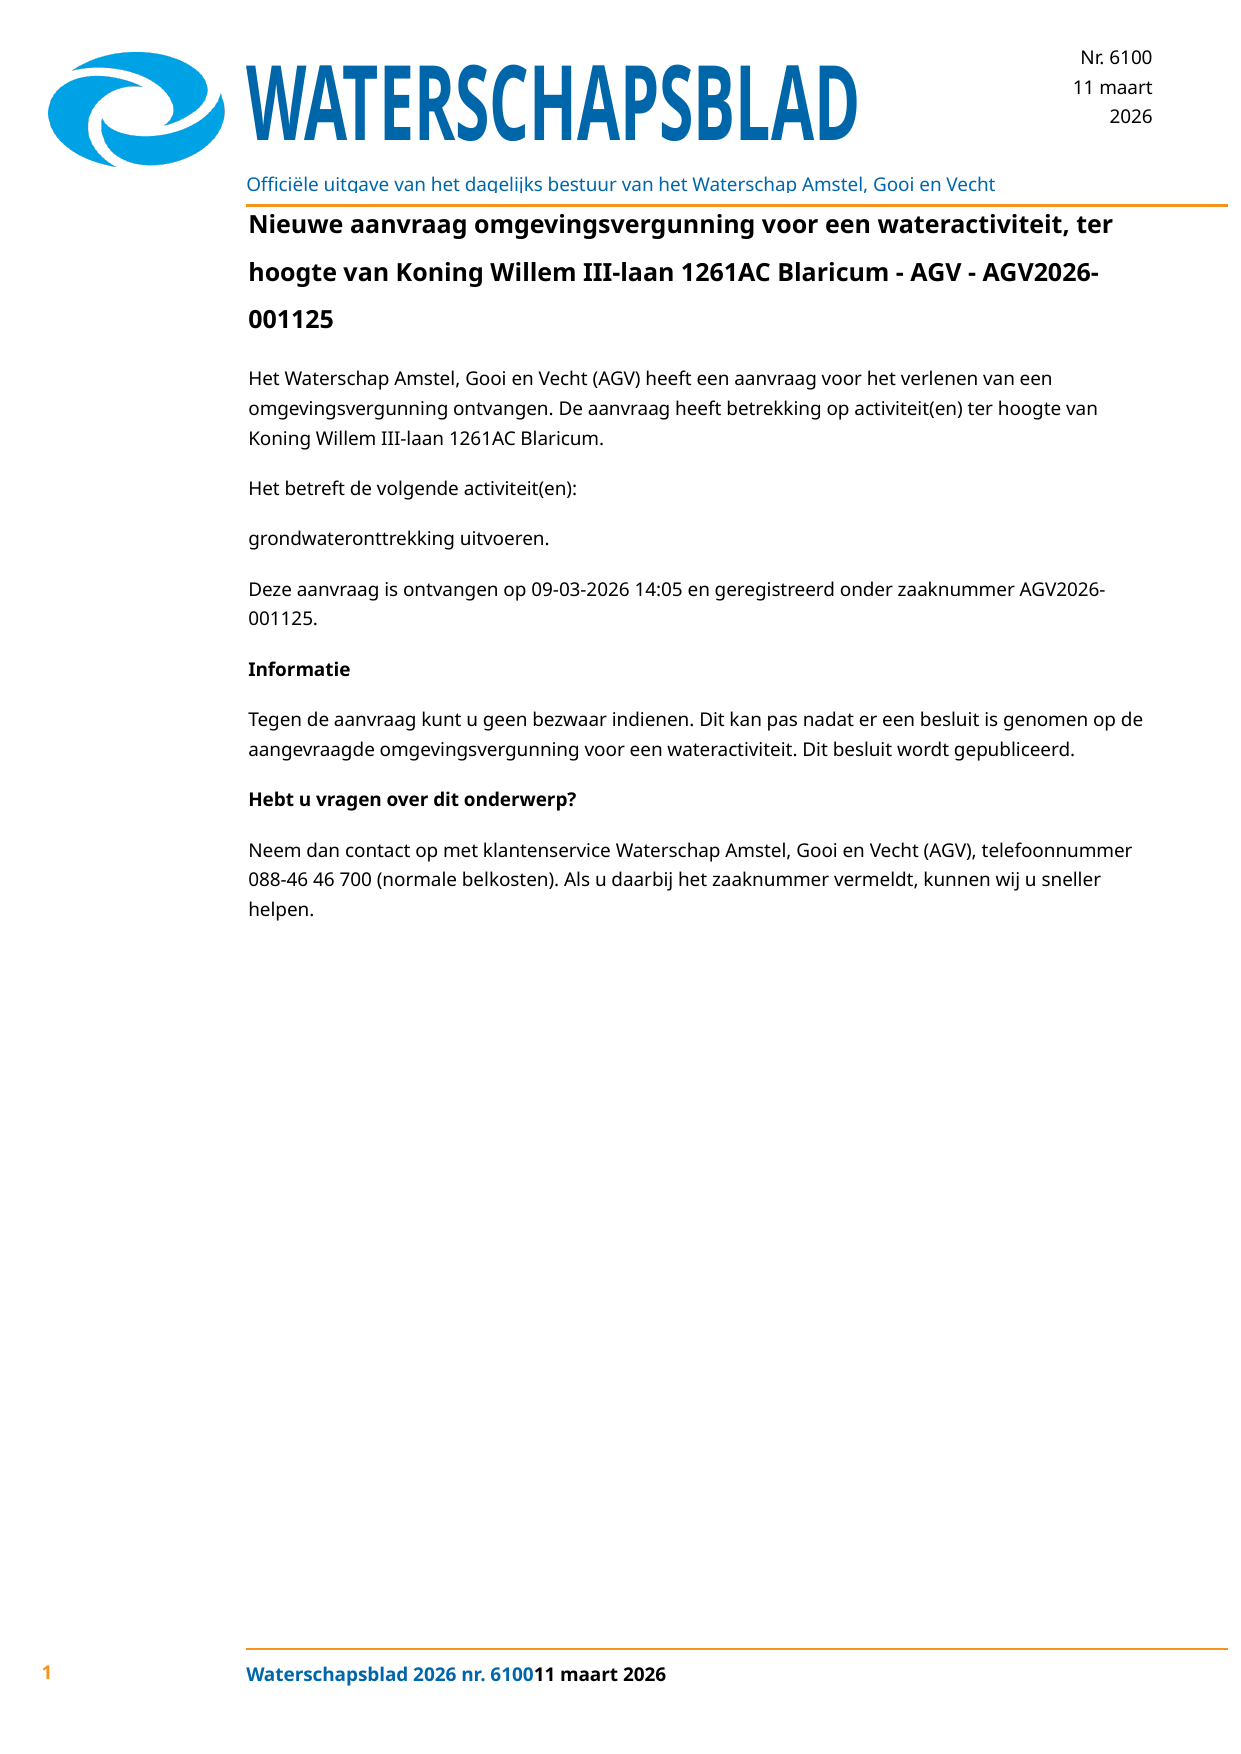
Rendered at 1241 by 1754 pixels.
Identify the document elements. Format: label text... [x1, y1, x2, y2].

picture [41, 47, 231, 172]
text Tegen de aanvraag kunt u geen bezwaar indienen. Dit kan pas nadat er een besluit is genomen op de aangevraagde omgevingsvergunning voor een wateractiviteit. Dit besluit wordt gepubliceerd. [248, 706, 1152, 762]
text Nieuwe aanvraag omgevingsvergunning voor een wateractiviteit, ter hoogte van Koning Willem III-laan 1261AC Blaricum - AGV - AGV2026-001125 [248, 207, 1152, 336]
text Neem dan contact op met klantenservice Waterschap Amstel, Gooi en Vecht (AGV), telefoonnummer 088-46 46 700 (normale belkosten). Als u daarbij het zaaknummer vermeldt, kunnen wij u sneller helpen. [248, 837, 1152, 922]
text Deze aanvraag is ontvangen op 09-03-2026 14:05 en geregistreerd onder zaaknummer AGV2026-001125. [248, 576, 1152, 631]
text Hebt u vragen over dit onderwerp? [248, 786, 1152, 812]
text Het Waterschap Amstel, Gooi en Vecht (AGV) heeft een aanvraag voor het verlenen van een omgevingsvergunning ontvangen. De aanvraag heeft betrekking op activiteit(en) ter hoogte van Koning Willem III-laan 1261AC Blaricum. [248, 366, 1152, 450]
text Informatie [248, 656, 1152, 682]
text Het betreft de volgende activiteit(en): [248, 475, 1152, 501]
text grondwateronttrekking uitvoeren. [248, 526, 1152, 551]
